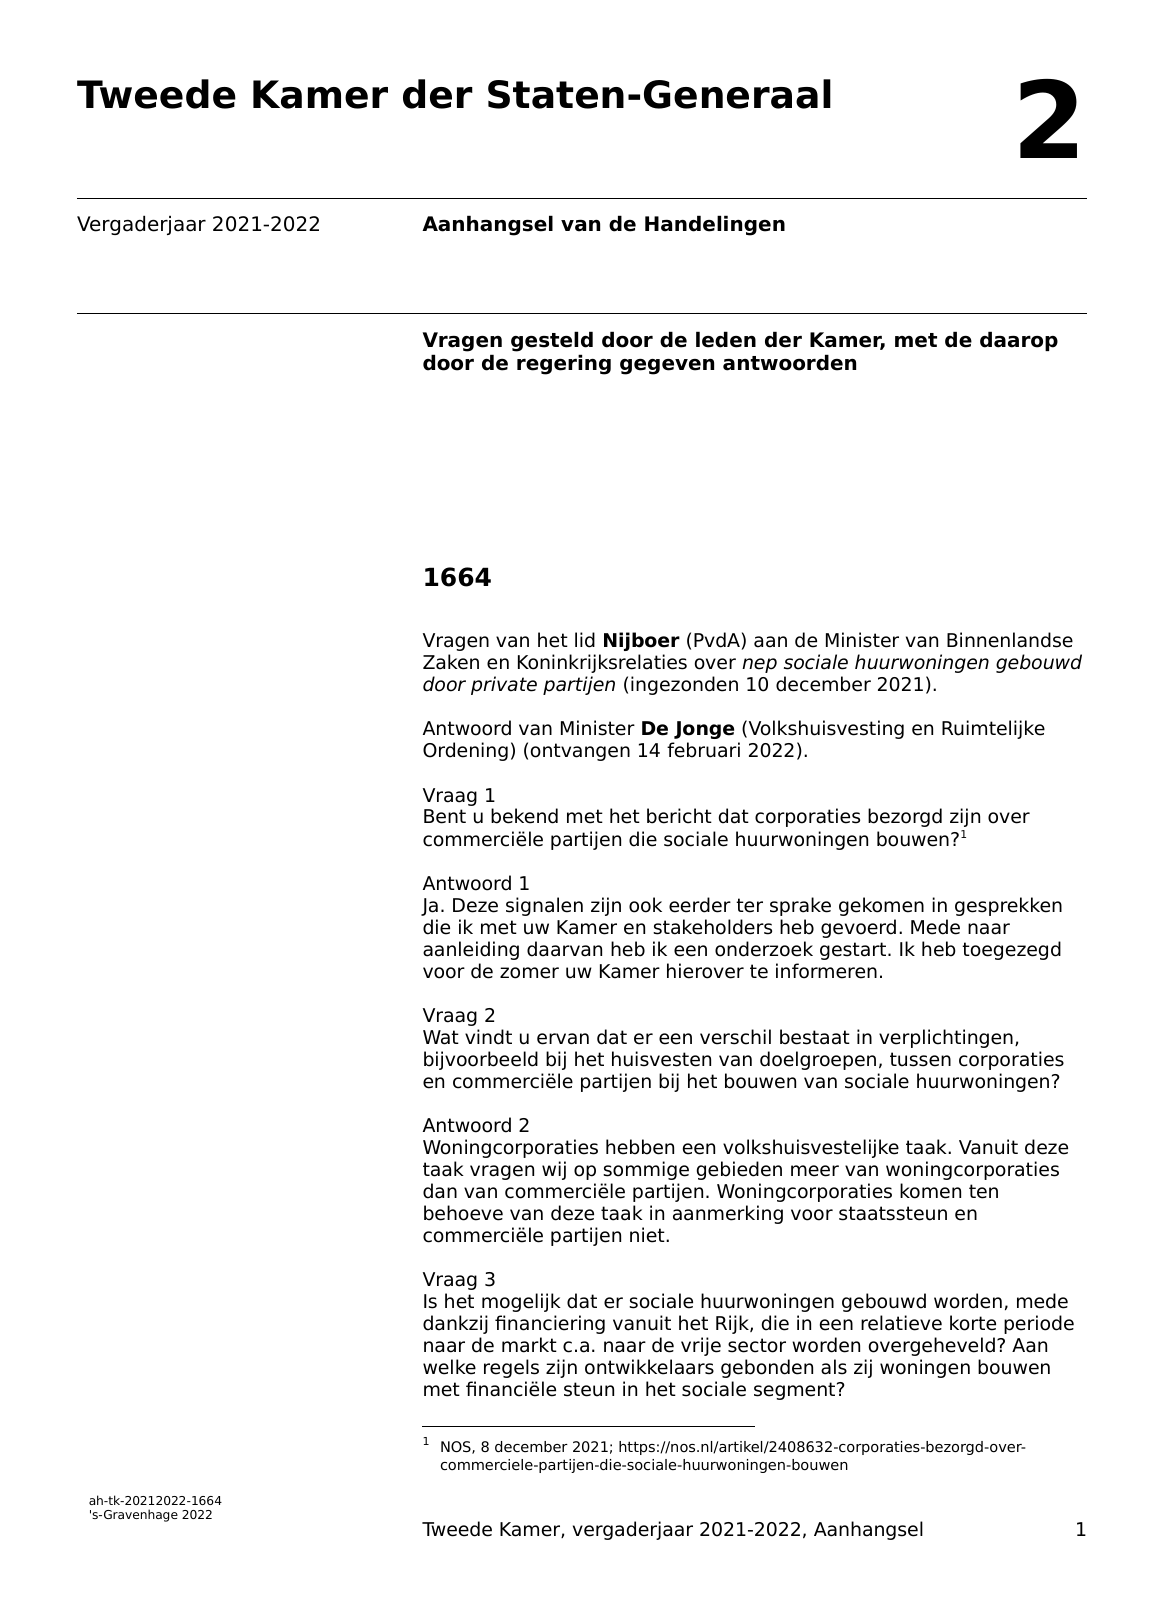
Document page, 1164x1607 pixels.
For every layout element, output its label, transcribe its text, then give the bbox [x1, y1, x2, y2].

text Antwoord 1 [422, 873, 1087, 894]
text Vragen van het lid Nijboer (PvdA) aan de Minister van Binnenlandse Zaken en Koninkrijksrelaties over nep sociale huurwoningen gebouwd door private partijen (ingezonden 10 december 2021). [422, 630, 1087, 696]
text 1664 [422, 563, 1087, 592]
table_cell [77, 314, 422, 375]
text Antwoord van Minister De Jonge (Volkshuisvesting en Ruimtelijke Ordening) (ontvangen 14 februari 2022). [422, 718, 1087, 762]
text ah-tk-20212022-1664 [88, 1494, 323, 1508]
text Vraag 2 [422, 1005, 1087, 1027]
text Vraag 3 [422, 1269, 1087, 1291]
table_cell Aanhangsel van de Handelingen [422, 199, 1087, 313]
text 's-Gravenhage 2022 [88, 1508, 323, 1522]
text Wat vindt u ervan dat er een verschil bestaat in verplichtingen, bijvoorbeeld bij het huisvesten van doelgroepen, tussen corporaties en commerciële partijen bij het bouwen van sociale huurwoningen? [422, 1027, 1087, 1093]
text NOS, 8 december 2021; https://nos.nl/artikel/2408632-corporaties-bezorgd-over-commerciele-partijen-die-sociale-huurwoningen-bouwen [422, 1435, 1087, 1474]
table_cell Vragen gesteld door de leden der Kamer, met de daarop door de regering gegeven antwoorden [422, 314, 1087, 375]
table_header 2 [886, 59, 1087, 198]
text Antwoord 2 [422, 1115, 1087, 1137]
table_header Tweede Kamer der Staten-Generaal [77, 59, 886, 198]
text Woningcorporaties hebben een volkshuisvestelijke taak. Vanuit deze taak vragen wij op sommige gebieden meer van woningcorporaties dan van commerciële partijen. Woningcorporaties komen ten behoeve van deze taak in aanmerking voor staatssteun en commerciële partijen niet. [422, 1137, 1087, 1247]
text Is het mogelijk dat er sociale huurwoningen gebouwd worden, mede dankzij financiering vanuit het Rijk, die in een relatieve korte periode naar de markt c.a. naar de vrije sector worden overgeheveld? Aan welke regels zijn ontwikkelaars gebonden als zij woningen bouwen met financiële steun in het sociale segment? [422, 1291, 1087, 1401]
text Bent u bekend met het bericht dat corporaties bezorgd zijn over commerciële partijen die sociale huurwoningen bouwen? [422, 806, 1087, 850]
text Ja. Deze signalen zijn ook eerder ter sprake gekomen in gesprekken die ik met uw Kamer en stakeholders heb gevoerd. Mede naar aanleiding daarvan heb ik een onderzoek gestart. Ik heb toegezegd voor de zomer uw Kamer hierover te informeren. [422, 894, 1087, 982]
table_cell Vergaderjaar 2021-2022 [77, 199, 422, 313]
text Vraag 1 [422, 784, 1087, 806]
